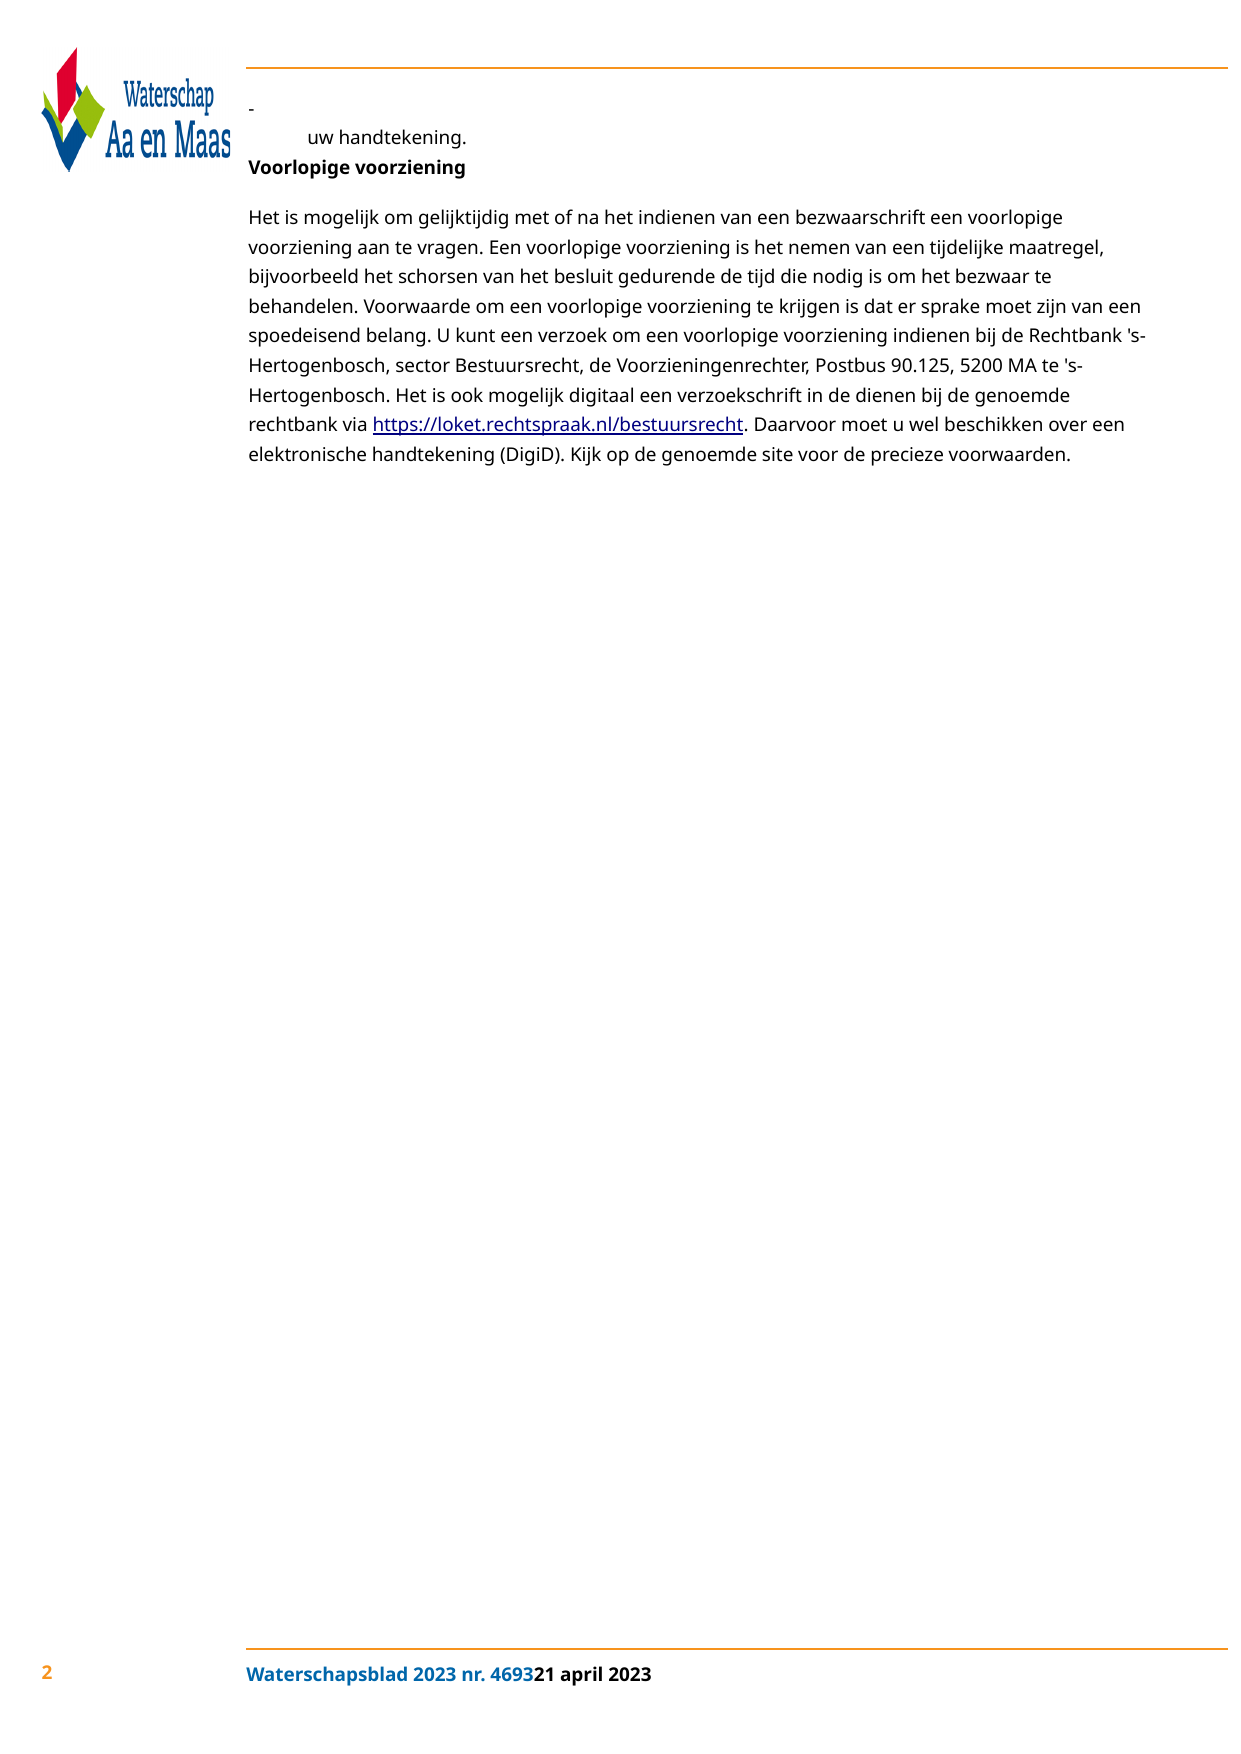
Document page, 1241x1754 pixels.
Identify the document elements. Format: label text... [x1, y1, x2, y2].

text Voorlopige voorziening [248, 154, 1152, 180]
text Het is mogelijk om gelijktijdig met of na het indienen van een bezwaarschrift een voorlopige voorziening aan te vragen. Een voorlopige voorziening is het nemen van een tijdelijke maatregel, bijvoorbeeld het schorsen van het besluit gedurende de tijd die nodig is om het bezwaar te behandelen. Voorwaarde om een voorlopige voorziening te krijgen is dat er sprake moet zijn van een spoedeisend belang. U kunt een verzoek om een voorlopige voorziening indienen bij de Rechtbank 's-Hertogenbosch, sector Bestuursrecht, de Voorzieningenrechter, Postbus 90.125, 5200 MA te 's-Hertogenbosch. Het is ook mogelijk digitaal een verzoekschrift in de dienen bij de genoemde rechtbank via https://loket.rechtspraak.nl/bestuursrecht. Daarvoor moet u wel beschikken over een elektronische handtekening (DigiD). Kijk op de genoemde site voor de precieze voorwaarden. [248, 204, 1152, 467]
list uw handtekening. [248, 124, 1152, 150]
picture [41, 47, 231, 172]
